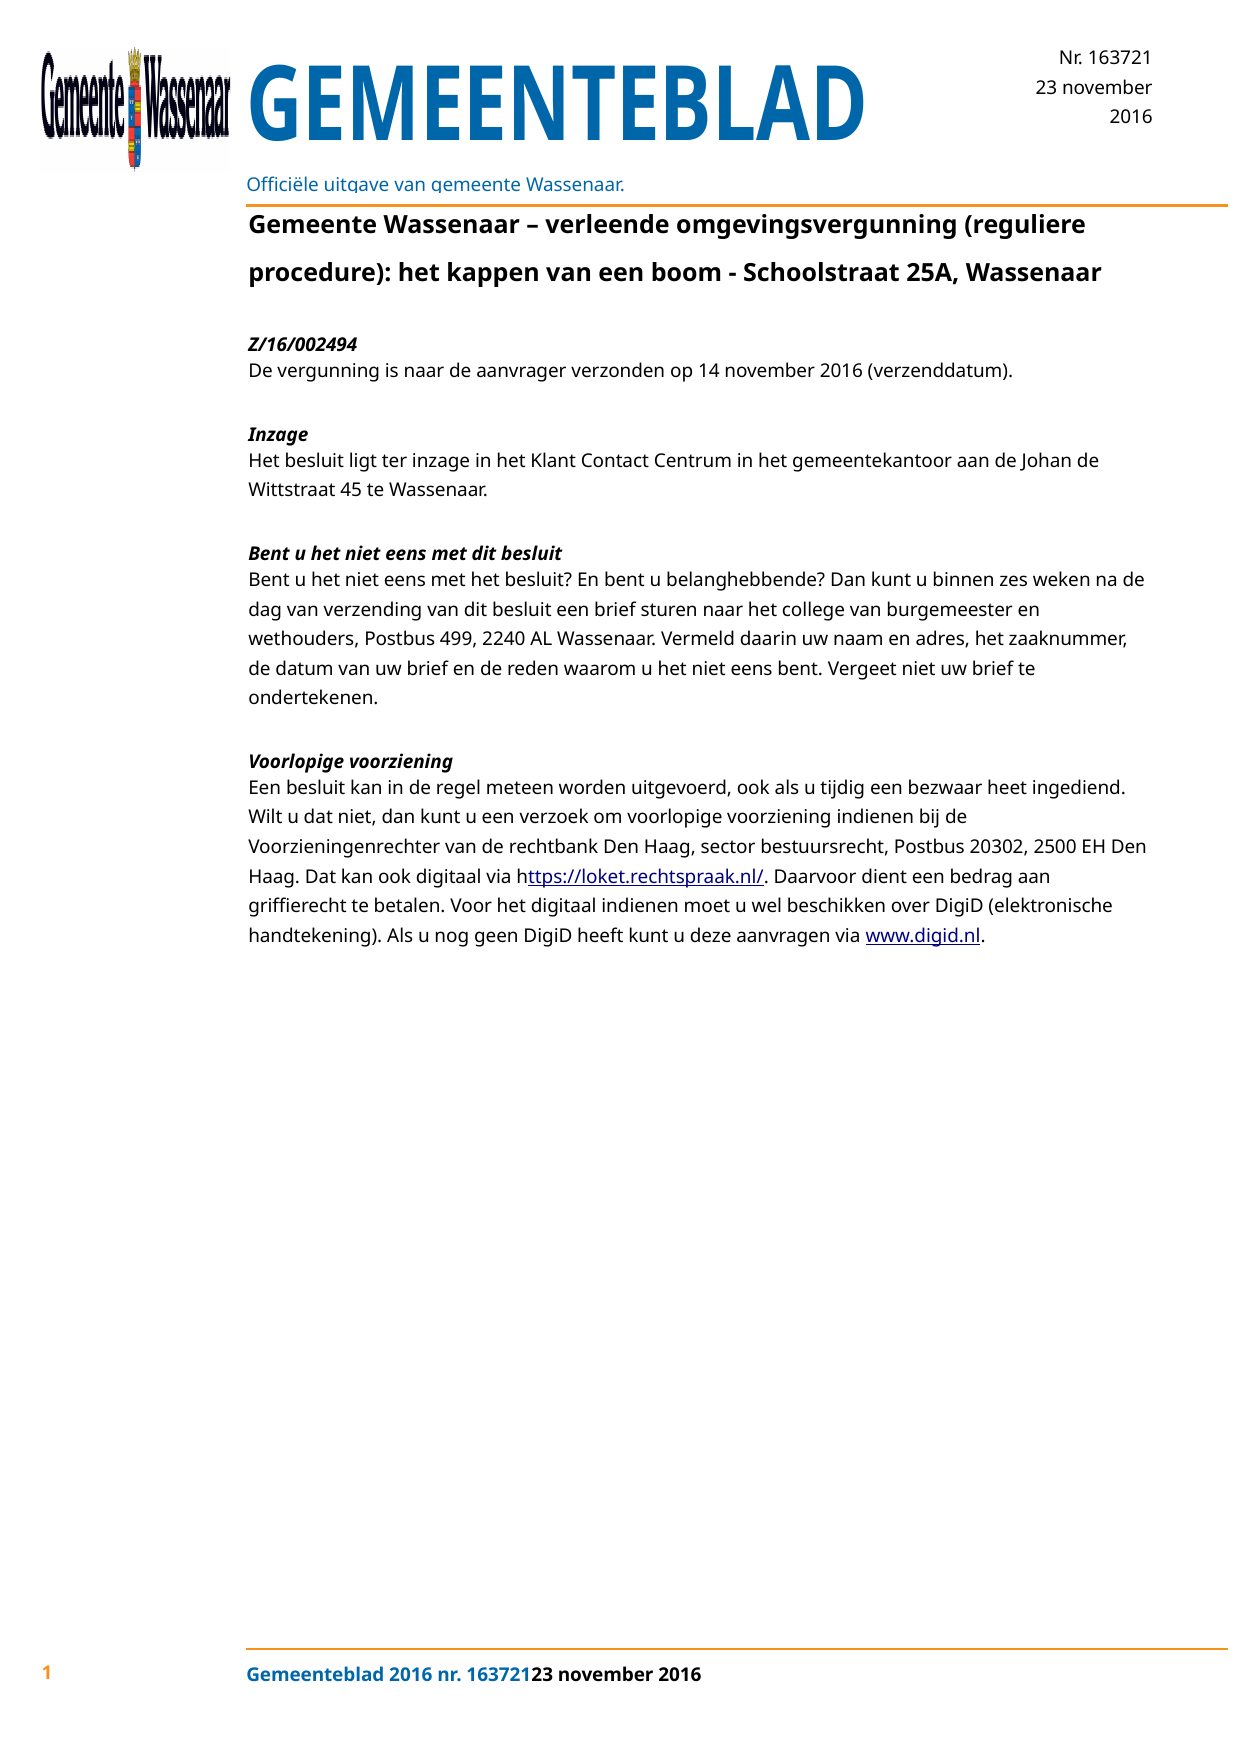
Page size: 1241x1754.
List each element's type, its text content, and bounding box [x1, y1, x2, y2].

text Voorlopige voorziening [248, 748, 1152, 774]
text Bent u het niet eens met dit besluit [248, 540, 1152, 566]
text Gemeente Wassenaar – verleende omgevingsvergunning (reguliere procedure): het kappen van een boom - Schoolstraat 25A, Wassenaar [248, 207, 1152, 288]
text De vergunning is naar de aanvrager verzonden op 14 november 2016 (verzenddatum). [248, 357, 1152, 383]
text Een besluit kan in de regel meteen worden uitgevoerd, ook als u tijdig een bezwaar heet ingediend. Wilt u dat niet, dan kunt u een verzoek om voorlopige voorziening indienen bij de Voorzieningenrechter van de rechtbank Den Haag, sector bestuursrecht, Postbus 20302, 2500 EH Den Haag. Dat kan ook digitaal via https://loket.rechtspraak.nl/. Daarvoor dient een bedrag aan griffierecht te betalen. Voor het digitaal indienen moet u wel beschikken over DigiD (elektronische handtekening). Als u nog geen DigiD heeft kunt u deze aanvragen via www.digid.nl. [248, 774, 1152, 948]
text Bent u het niet eens met het besluit? En bent u belanghebbende? Dan kunt u binnen zes weken na de dag van verzending van dit besluit een brief sturen naar het college van burgemeester en wethouders, Postbus 499, 2240 AL Wassenaar. Vermeld daarin uw naam en adres, het zaaknummer, de datum van uw brief en de reden waarom u het niet eens bent. Vergeet niet uw brief te ondertekenen. [248, 566, 1152, 710]
text Het besluit ligt ter inzage in het Klant Contact Centrum in het gemeentekantoor aan de Johan de Wittstraat 45 te Wassenaar. [248, 447, 1152, 502]
text Inzage [248, 421, 1152, 447]
picture [41, 47, 231, 172]
text Z/16/002494 [248, 331, 1152, 357]
